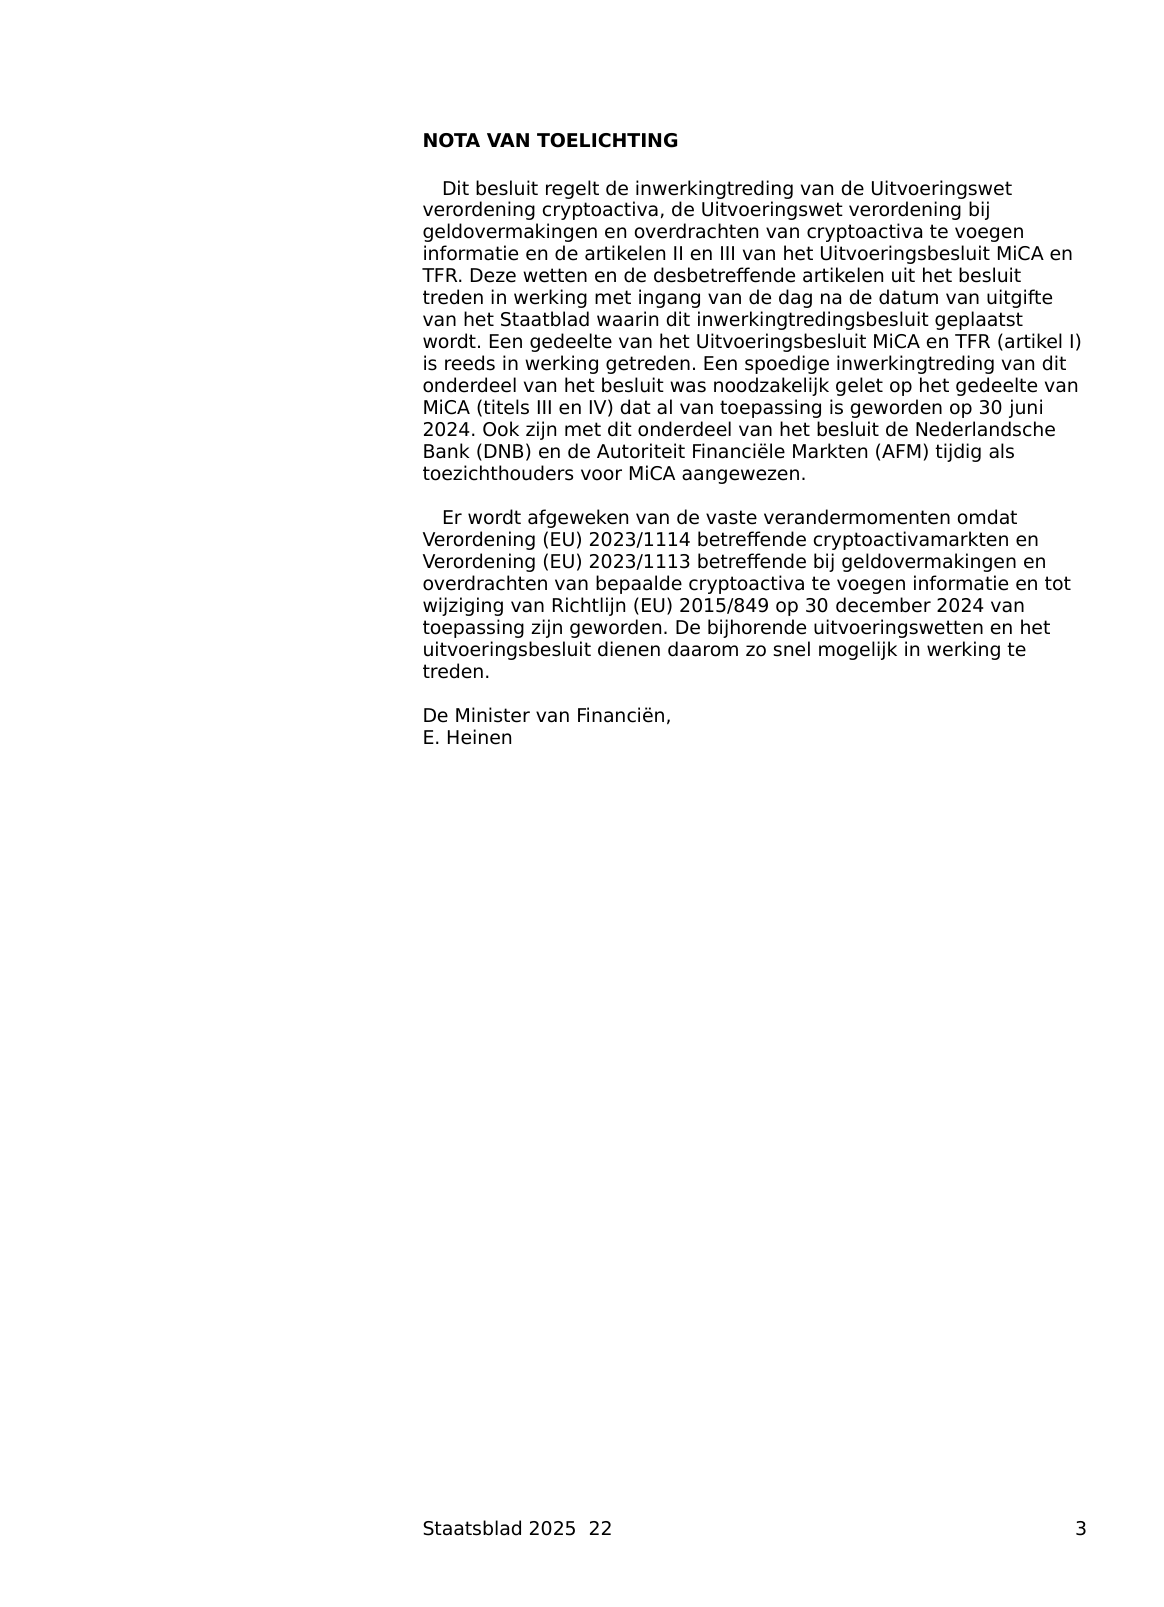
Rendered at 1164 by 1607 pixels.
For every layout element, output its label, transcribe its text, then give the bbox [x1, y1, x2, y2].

text Dit besluit regelt de inwerkingtreding van de Uitvoeringswet verordening cryptoactiva, de Uitvoeringswet verordening bij geldovermakingen en overdrachten van cryptoactiva te voegen informatie en de artikelen II en III van het Uitvoeringsbesluit MiCA en TFR. Deze wetten en de desbetreffende artikelen uit het besluit treden in werking met ingang van de dag na de datum van uitgifte van het Staatblad waarin dit inwerkingtredingsbesluit geplaatst wordt. Een gedeelte van het Uitvoeringsbesluit MiCA en TFR (artikel I) is reeds in werking getreden. Een spoedige inwerkingtreding van dit onderdeel van het besluit was noodzakelijk gelet op het gedeelte van MiCA (titels III en IV) dat al van toepassing is geworden op 30 juni 2024. Ook zijn met dit onderdeel van het besluit de Nederlandsche Bank (DNB) en de Autoriteit Financiële Markten (AFM) tijdig als toezichthouders voor MiCA aangewezen. [422, 177, 1087, 485]
text Er wordt afgeweken van de vaste verandermomenten omdat Verordening (EU) 2023/1114 betreffende cryptoactivamarkten en Verordening (EU) 2023/1113 betreffende bij geldovermakingen en overdrachten van bepaalde cryptoactiva te voegen informatie en tot wijziging van Richtlijn (EU) 2015/849 op 30 december 2024 van toepassing zijn geworden. De bijhorende uitvoeringswetten en het uitvoeringsbesluit dienen daarom zo snel mogelijk in werking te treden. [422, 507, 1087, 683]
subtitle NOTA VAN TOELICHTING [422, 130, 1087, 152]
text De Minister van Financiën, E. Heinen [422, 705, 1087, 749]
